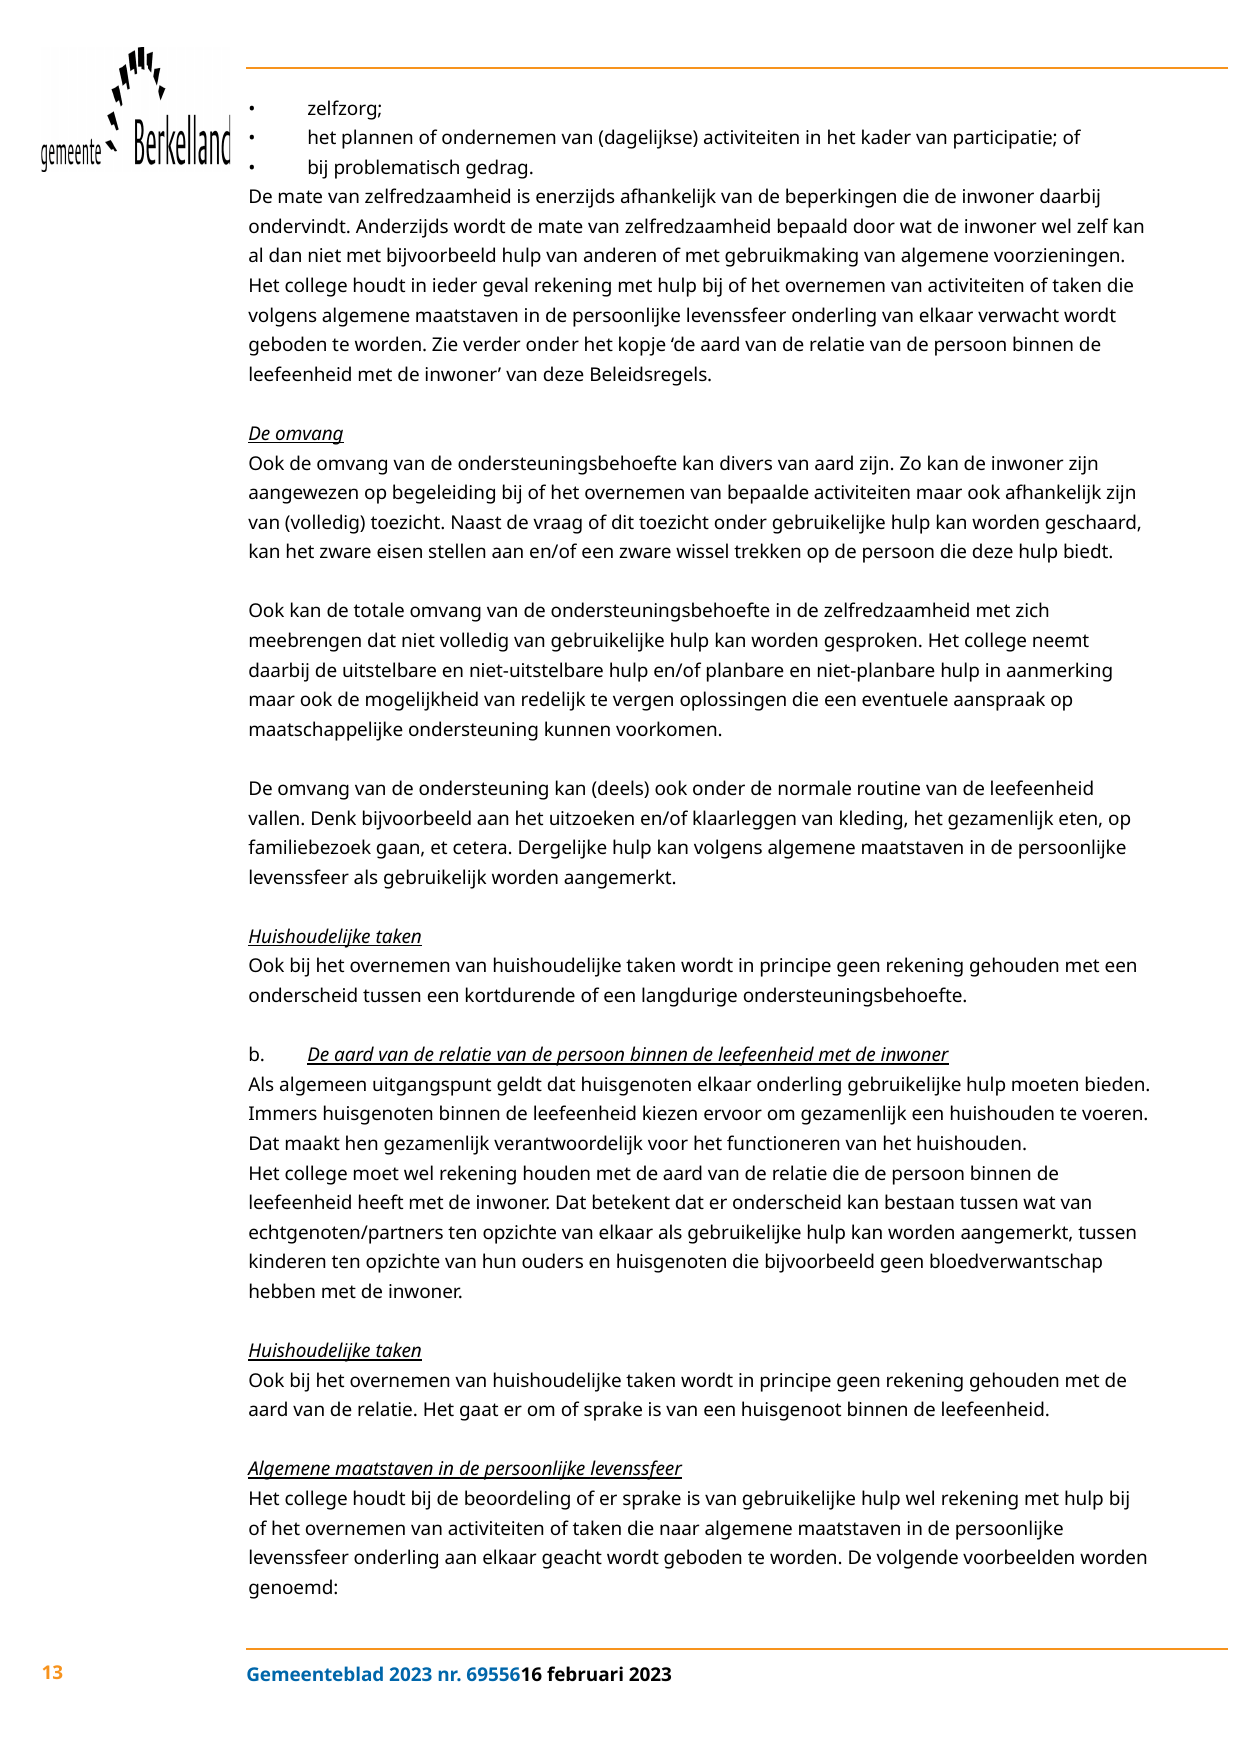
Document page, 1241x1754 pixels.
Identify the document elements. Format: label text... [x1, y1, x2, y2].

text Ook bij het overnemen van huishoudelijke taken wordt in principe geen rekening gehouden met een onderscheid tussen een kortdurende of een langdurige ondersteuningsbehoefte. [248, 953, 1152, 1008]
list De aard van de relatie van de persoon binnen de leefeenheid met de inwoner [248, 1041, 1152, 1067]
text Algemene maatstaven in de persoonlijke levenssfeer [248, 1456, 1152, 1481]
text Huishoudelijke taken [248, 1337, 1152, 1363]
text De omvang van de ondersteuning kan (deels) ook onder de normale routine van de leefeenheid vallen. Denk bijvoorbeeld aan het uitzoeken en/of klaarleggen van kleding, het gezamenlijk eten, op familiebezoek gaan, et cetera. Dergelijke hulp kan volgens algemene maatstaven in de persoonlijke levenssfeer als gebruikelijk worden aangemerkt. [248, 775, 1152, 890]
text Ook bij het overnemen van huishoudelijke taken wordt in principe geen rekening gehouden met de aard van de relatie. Het gaat er om of sprake is van een huisgenoot binnen de leefeenheid. [248, 1367, 1152, 1422]
text Het college houdt bij de beoordeling of er sprake is van gebruikelijke hulp wel rekening met hulp bij of het overnemen van activiteiten of taken die naar algemene maatstaven in de persoonlijke levenssfeer onderling aan elkaar geacht wordt geboden te worden. De volgende voorbeelden worden genoemd: [248, 1485, 1152, 1600]
text Ook de omvang van de ondersteuningsbehoefte kan divers van aard zijn. Zo kan de inwoner zijn aangewezen op begeleiding bij of het overnemen van bepaalde activiteiten maar ook afhankelijk zijn van (volledig) toezicht. Naast de vraag of dit toezicht onder gebruikelijke hulp kan worden geschaard, kan het zware eisen stellen aan en/of een zware wissel trekken op de persoon die deze hulp biedt. [248, 450, 1152, 564]
list het plannen of ondernemen van (dagelijkse) activiteiten in het kader van participatie; of [248, 124, 1152, 150]
list bij problematisch gedrag. [248, 154, 1152, 180]
text Ook kan de totale omvang van de ondersteuningsbehoefte in de zelfredzaamheid met zich meebrengen dat niet volledig van gebruikelijke hulp kan worden gesproken. Het college neemt daarbij de uitstelbare en niet-uitstelbare hulp en/of planbare en niet-planbare hulp in aanmerking maar ook de mogelijkheid van redelijk te vergen oplossingen die een eventuele aanspraak op maatschappelijke ondersteuning kunnen voorkomen. [248, 598, 1152, 742]
text De omvang [248, 420, 1152, 446]
text Huishoudelijke taken [248, 923, 1152, 949]
text De mate van zelfredzaamheid is enerzijds afhankelijk van de beperkingen die de inwoner daarbij ondervindt. Anderzijds wordt de mate van zelfredzaamheid bepaald door wat de inwoner wel zelf kan al dan niet met bijvoorbeeld hulp van anderen of met gebruikmaking van algemene voorzieningen. Het college houdt in ieder geval rekening met hulp bij of het overnemen van activiteiten of taken die volgens algemene maatstaven in de persoonlijke levenssfeer onderling van elkaar verwacht wordt geboden te worden. Zie verder onder het kopje ‘de aard van de relatie van de persoon binnen de leefeenheid met de inwoner’ van deze Beleidsregels. [248, 183, 1152, 387]
list zelfzorg; [248, 95, 1152, 121]
picture [41, 47, 231, 172]
text Als algemeen uitgangspunt geldt dat huisgenoten elkaar onderling gebruikelijke hulp moeten bieden. Immers huisgenoten binnen de leefeenheid kiezen ervoor om gezamenlijk een huishouden te voeren. Dat maakt hen gezamenlijk verantwoordelijk voor het functioneren van het huishouden. [248, 1071, 1152, 1156]
text Het college moet wel rekening houden met de aard van de relatie die de persoon binnen de leefeenheid heeft met de inwoner. Dat betekent dat er onderscheid kan bestaan tussen wat van echtgenoten/partners ten opzichte van elkaar als gebruikelijke hulp kan worden aangemerkt, tussen kinderen ten opzichte van hun ouders en huisgenoten die bijvoorbeeld geen bloedverwantschap hebben met de inwoner. [248, 1160, 1152, 1304]
